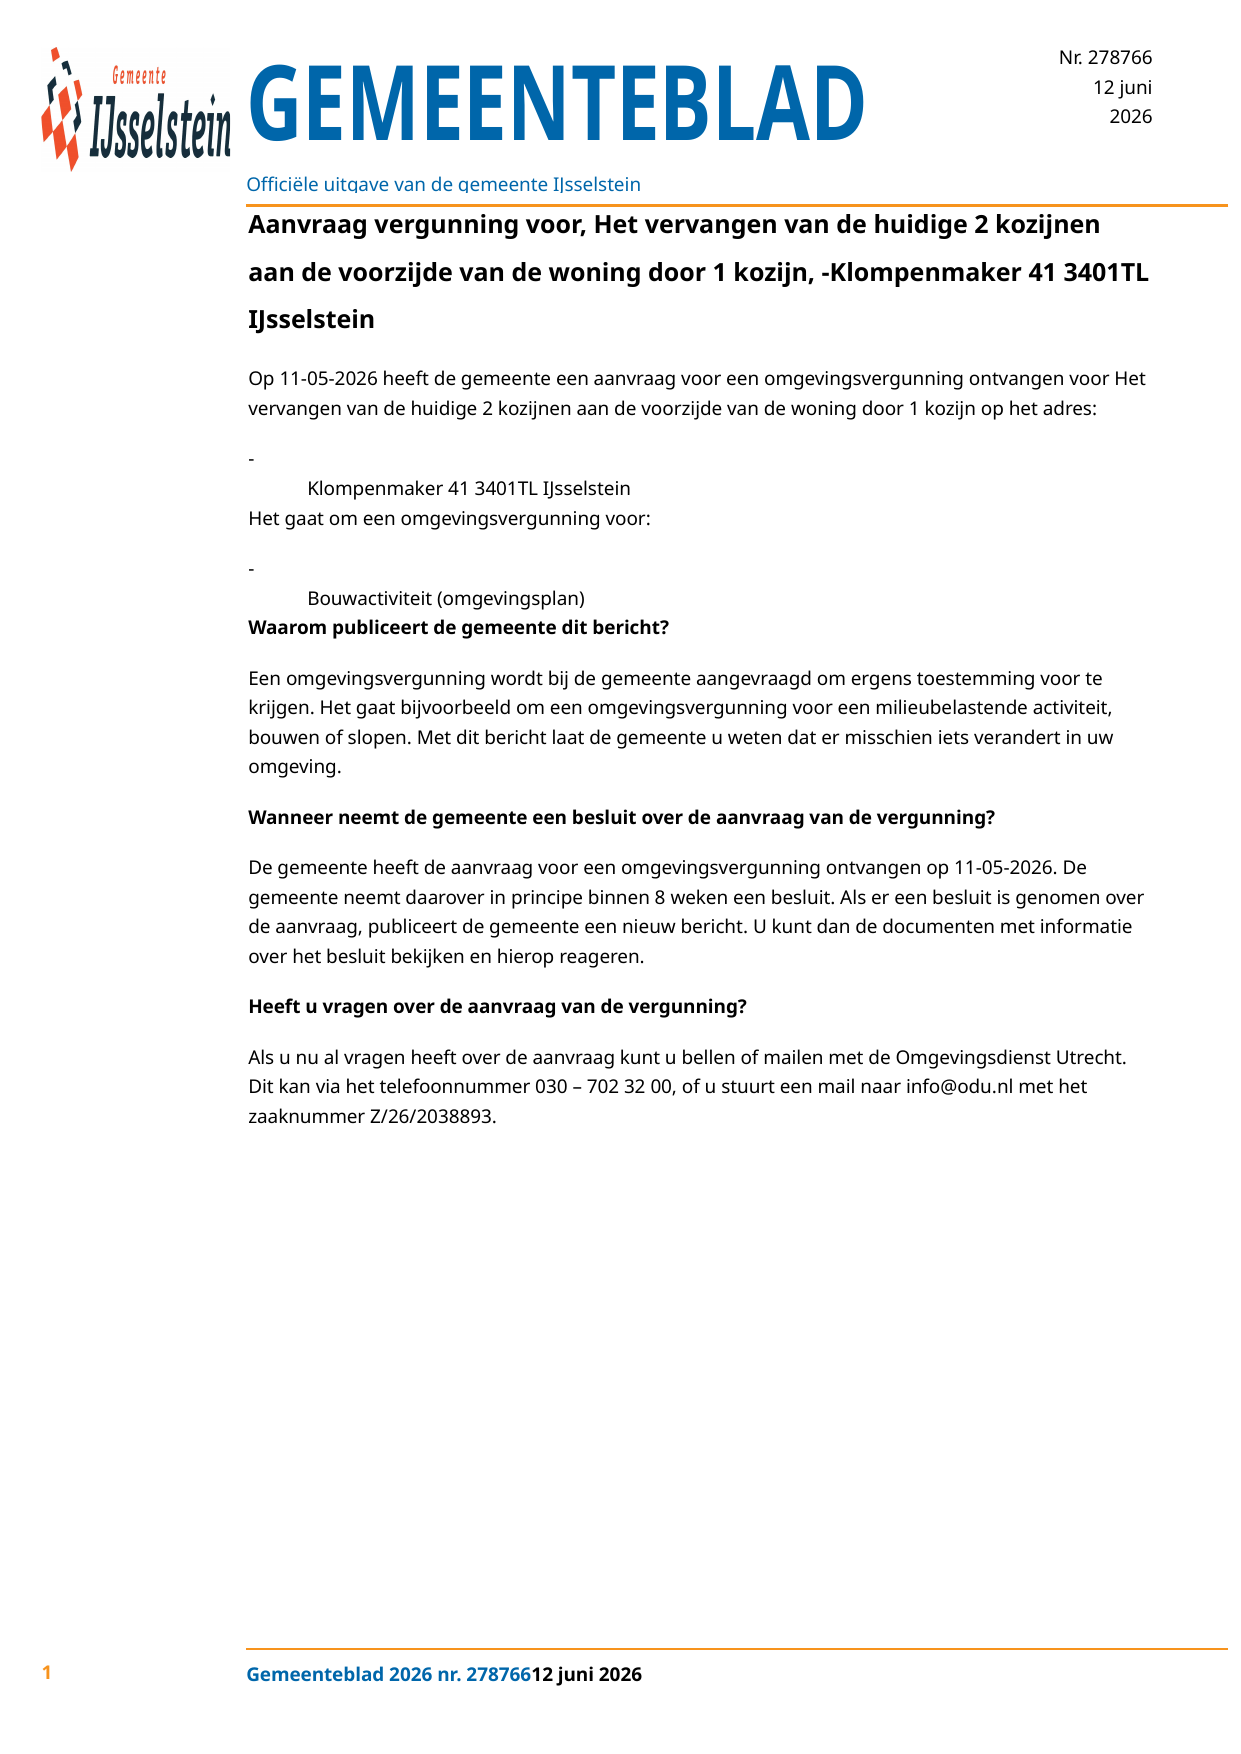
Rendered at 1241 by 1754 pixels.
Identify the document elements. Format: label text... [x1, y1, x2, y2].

text Aanvraag vergunning voor, Het vervangen van de huidige 2 kozijnen aan de voorzijde van de woning door 1 kozijn, -Klompenmaker 41 3401TL IJsselstein [248, 207, 1152, 336]
text De gemeente heeft de aanvraag voor een omgevingsvergunning ontvangen op 11-05-2026. De gemeente neemt daarover in principe binnen 8 weken een besluit. Als er een besluit is genomen over de aanvraag, publiceert de gemeente een nieuw bericht. U kunt dan de documenten met informatie over het besluit bekijken en hierop reageren. [248, 854, 1152, 969]
text Als u nu al vragen heeft over de aanvraag kunt u bellen of mailen met de Omgevingsdienst Utrecht. Dit kan via het telefoonnummer 030 – 702 32 00, of u stuurt een mail naar info@odu.nl met het zaaknummer Z/26/2038893. [248, 1044, 1152, 1129]
list Bouwactiviteit (omgevingsplan) [248, 585, 1152, 610]
text Een omgevingsvergunning wordt bij de gemeente aangevraagd om ergens toestemming voor te krijgen. Het gaat bijvoorbeeld om een omgevingsvergunning voor een milieubelastende activiteit, bouwen of slopen. Met dit bericht laat de gemeente u weten dat er misschien iets verandert in uw omgeving. [248, 665, 1152, 779]
picture [41, 47, 231, 172]
list Klompenmaker 41 3401TL IJsselstein [248, 475, 1152, 501]
text Op 11-05-2026 heeft de gemeente een aanvraag voor een omgevingsvergunning ontvangen voor Het vervangen van de huidige 2 kozijnen aan de voorzijde van de woning door 1 kozijn op het adres: [248, 366, 1152, 421]
text Het gaat om een omgevingsvergunning voor: [248, 505, 1152, 530]
text Wanneer neemt de gemeente een besluit over de aanvraag van de vergunning? [248, 804, 1152, 829]
text Waarom publiceert de gemeente dit bericht? [248, 614, 1152, 640]
text Heeft u vragen over de aanvraag van de vergunning? [248, 993, 1152, 1019]
